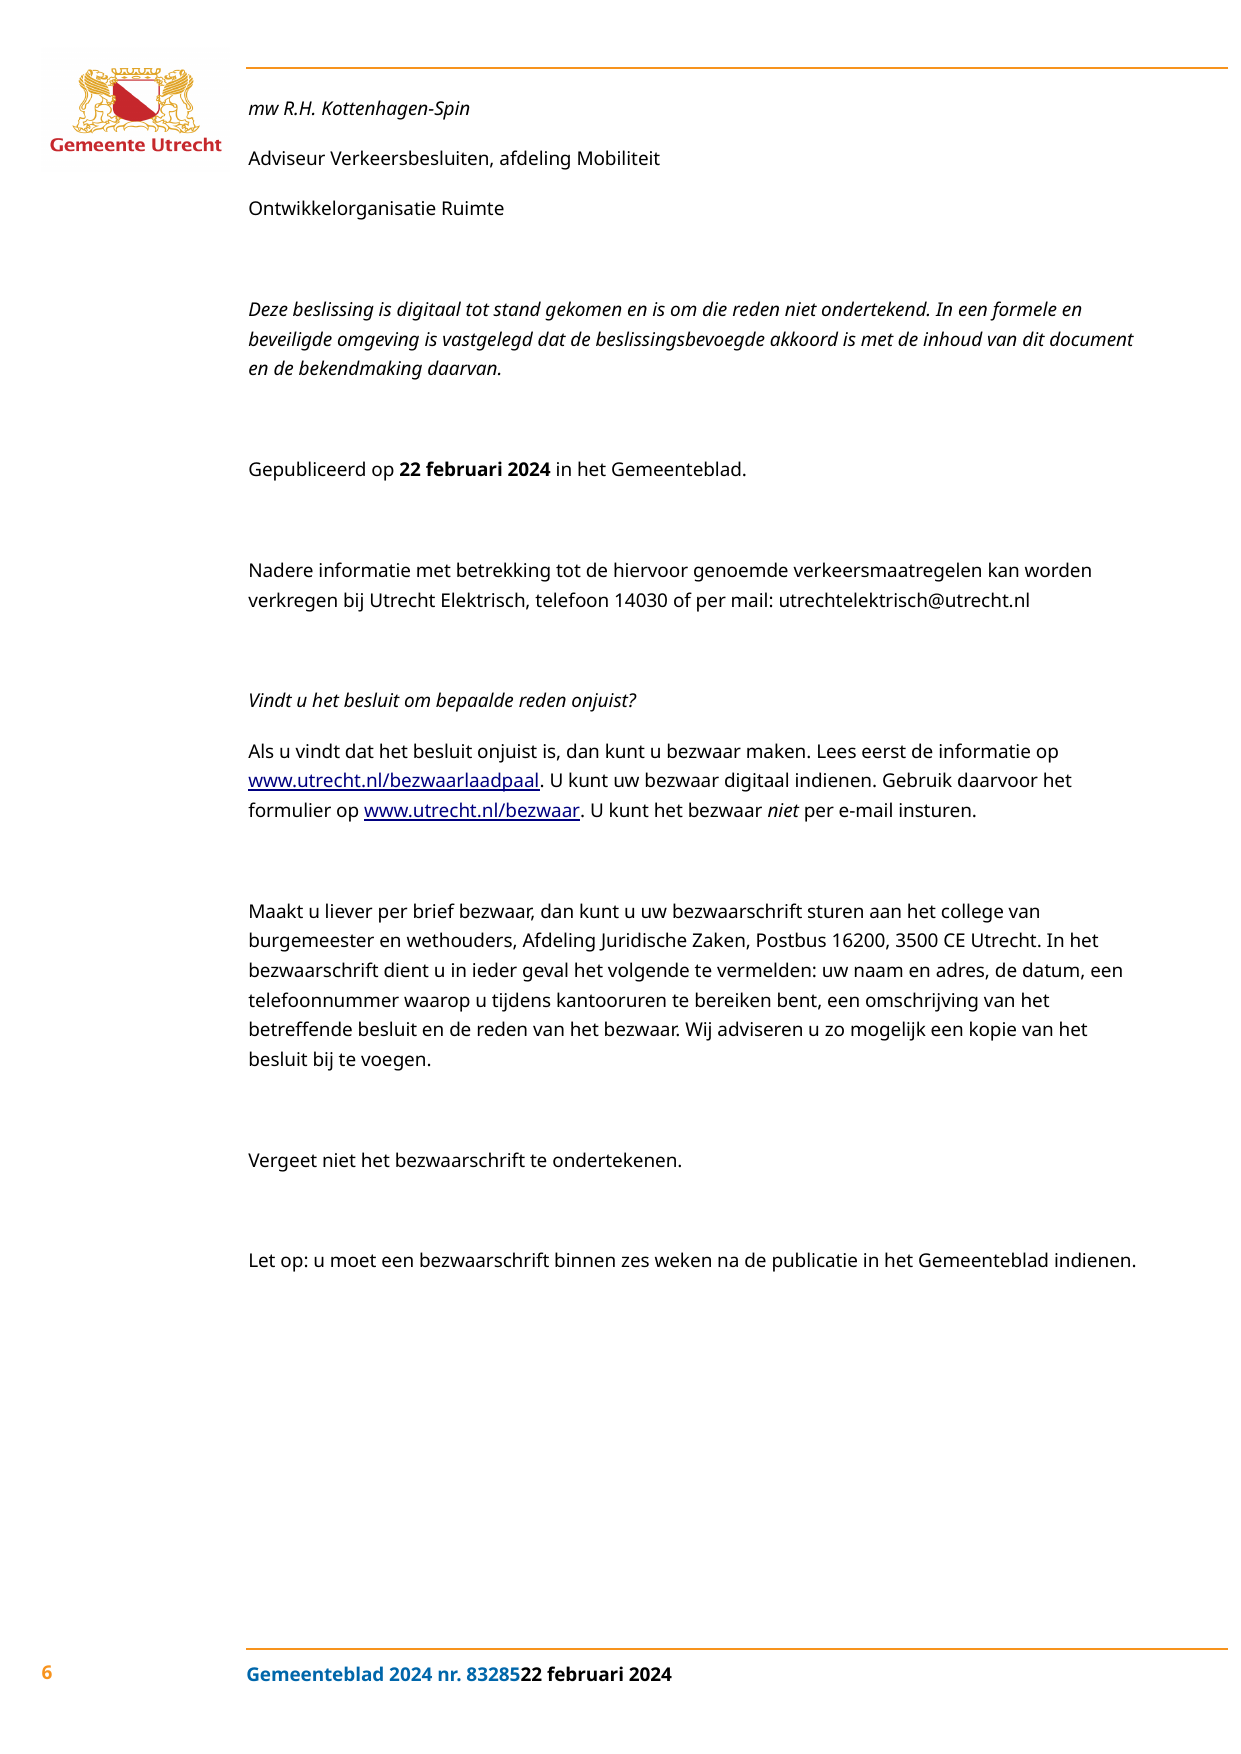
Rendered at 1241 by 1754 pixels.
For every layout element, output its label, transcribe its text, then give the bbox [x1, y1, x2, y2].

text Vindt u het besluit om bepaalde reden onjuist? [248, 688, 1152, 713]
text Vergeet niet het bezwaarschrift te ondertekenen. [248, 1147, 1152, 1173]
text Adviseur Verkeersbesluiten, afdeling Mobiliteit [248, 145, 1152, 171]
text Als u vindt dat het besluit onjuist is, dan kunt u bezwaar maken. Lees eerst de informatie op www.utrecht.nl/bezwaarlaadpaal. U kunt uw bezwaar digitaal indienen. Gebruik daarvoor het formulier op www.utrecht.nl/bezwaar. U kunt het bezwaar niet per e-mail insturen. [248, 738, 1152, 823]
text Let op: u moet een bezwaarschrift binnen zes weken na de publicatie in het Gemeenteblad indienen. [248, 1248, 1152, 1273]
picture [41, 47, 231, 172]
text mw R.H. Kottenhagen-Spin [248, 95, 1152, 121]
text Ontwikkelorganisatie Ruimte [248, 196, 1152, 221]
text Gepubliceerd op 22 februari 2024 in het Gemeenteblad. [248, 456, 1152, 482]
text Deze beslissing is digitaal tot stand gekomen en is om die reden niet ondertekend. In een formele en beveiligde omgeving is vastgelegd dat de beslissingsbevoegde akkoord is met de inhoud van dit document en de bekendmaking daarvan. [248, 296, 1152, 381]
text Maakt u liever per brief bezwaar, dan kunt u uw bezwaarschrift sturen aan het college van burgemeester en wethouders, Afdeling Juridische Zaken, Postbus 16200, 3500 CE Utrecht. In het bezwaarschrift dient u in ieder geval het volgende te vermelden: uw naam en adres, de datum, een telefoonnummer waarop u tijdens kantooruren te bereiken bent, een omschrijving van het betreffende besluit en de reden van het bezwaar. Wij adviseren u zo mogelijk een kopie van het besluit bij te voegen. [248, 898, 1152, 1072]
text Nadere informatie met betrekking tot de hiervoor genoemde verkeersmaatregelen kan worden verkregen bij Utrecht Elektrisch, telefoon 14030 of per mail: utrechtelektrisch@utrecht.nl [248, 557, 1152, 613]
